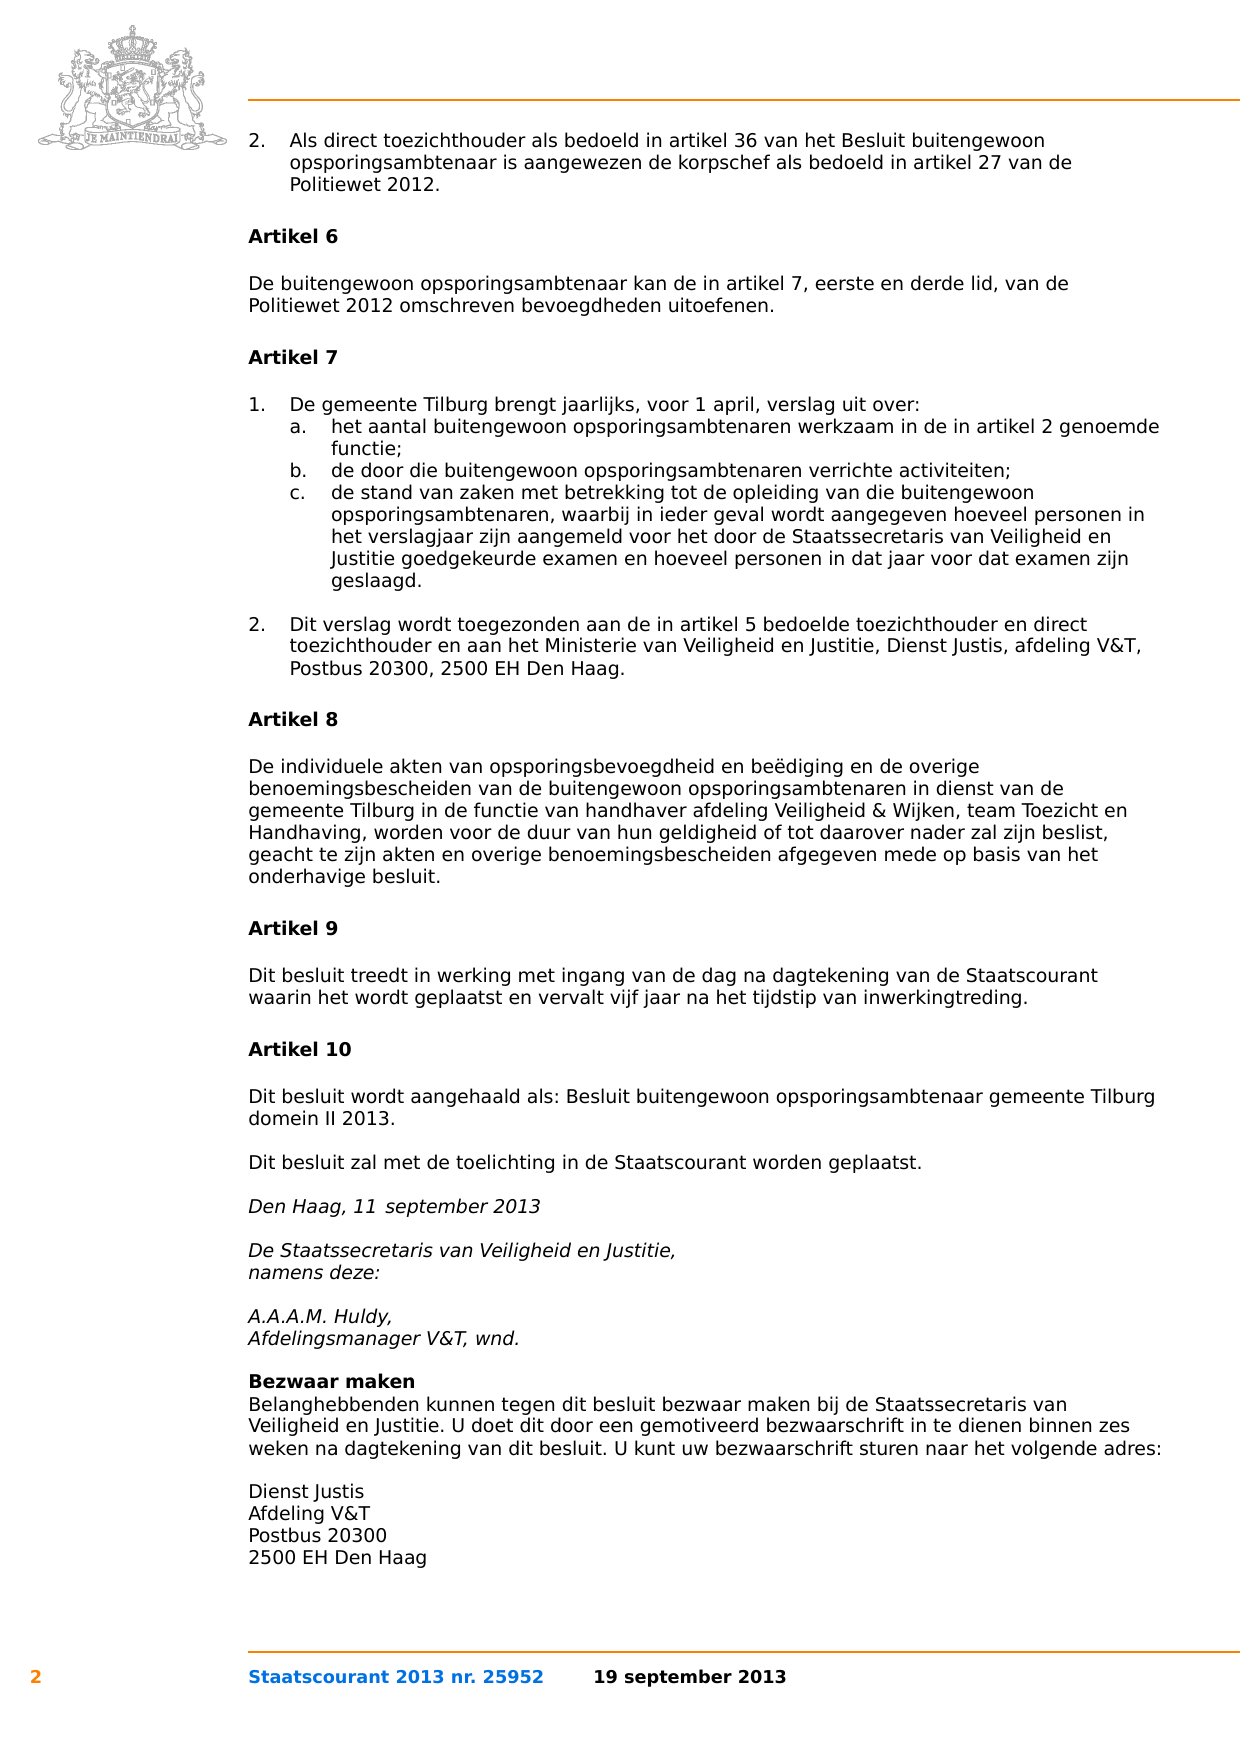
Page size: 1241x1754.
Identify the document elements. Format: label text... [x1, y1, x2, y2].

text Den Haag, 11 september 2013 [248, 1196, 1163, 1218]
text De Staatssecretaris van Veiligheid en Justitie, namens deze: A.A.A.M. Huldy, Afdelingsmanager V&T, wnd. [248, 1240, 1163, 1349]
text Dit besluit treedt in werking met ingang van de dag na dagtekening van de Staatscourant waarin het wordt geplaatst en vervalt vijf jaar na het tijdstip van inwerkingtreding. [248, 965, 1163, 1009]
subtitle Artikel 6 [248, 226, 1163, 248]
subtitle Artikel 10 [248, 1039, 1163, 1061]
text Postbus 20300 [248, 1525, 1163, 1547]
text Afdeling V&T [248, 1503, 1163, 1525]
text Bezwaar maken [248, 1371, 1163, 1393]
picture [38, 25, 227, 150]
text De individuele akten van opsporingsbevoegdheid en beëdiging en de overige benoemingsbescheiden van de buitengewoon opsporingsambtenaren in dienst van de gemeente Tilburg in de functie van handhaver afdeling Veiligheid & Wijken, team Toezicht en Handhaving, worden voor de duur van hun geldigheid of tot daarover nader zal zijn beslist, geacht te zijn akten en overige benoemingsbescheiden afgegeven mede op basis van het onderhavige besluit. [248, 756, 1163, 888]
text Dienst Justis [248, 1481, 1163, 1503]
text 1. De gemeente Tilburg brengt jaarlijks, voor 1 april, verslag uit over: [248, 394, 1163, 416]
text 2. Als direct toezichthouder als bedoeld in artikel 36 van het Besluit buitengewoon opsporingsambtenaar is aangewezen de korpschef als bedoeld in artikel 27 van de Politiewet 2012. [248, 130, 1163, 196]
text 2. Dit verslag wordt toegezonden aan de in artikel 5 bedoelde toezichthouder en direct toezichthouder en aan het Ministerie van Veiligheid en Justitie, Dienst Justis, afdeling V&T, Postbus 20300, 2500 EH Den Haag. [248, 613, 1163, 679]
text De buitengewoon opsporingsambtenaar kan de in artikel 7, eerste en derde lid, van de Politiewet 2012 omschreven bevoegdheden uitoefenen. [248, 273, 1163, 317]
text a. het aantal buitengewoon opsporingsambtenaren werkzaam in de in artikel 2 genoemde functie; [289, 416, 1163, 460]
text 2500 EH Den Haag [248, 1547, 1163, 1569]
text Dit besluit wordt aangehaald als: Besluit buitengewoon opsporingsambtenaar gemeente Tilburg domein II 2013. [248, 1086, 1163, 1130]
text b. de door die buitengewoon opsporingsambtenaren verrichte activiteiten; [289, 460, 1163, 482]
text Dit besluit zal met de toelichting in de Staatscourant worden geplaatst. [248, 1152, 1163, 1174]
text c. de stand van zaken met betrekking tot de opleiding van die buitengewoon opsporingsambtenaren, waarbij in ieder geval wordt aangegeven hoeveel personen in het verslagjaar zijn aangemeld voor het door de Staatssecretaris van Veiligheid en Justitie goedgekeurde examen en hoeveel personen in dat jaar voor dat examen zijn geslaagd. [289, 482, 1163, 592]
subtitle Artikel 8 [248, 709, 1163, 731]
subtitle Artikel 7 [248, 347, 1163, 369]
text Belanghebbenden kunnen tegen dit besluit bezwaar maken bij de Staatssecretaris van Veiligheid en Justitie. U doet dit door een gemotiveerd bezwaarschrift in te dienen binnen zes weken na dagtekening van dit besluit. U kunt uw bezwaarschrift sturen naar het volgende adres: [248, 1393, 1163, 1459]
subtitle Artikel 9 [248, 918, 1163, 940]
